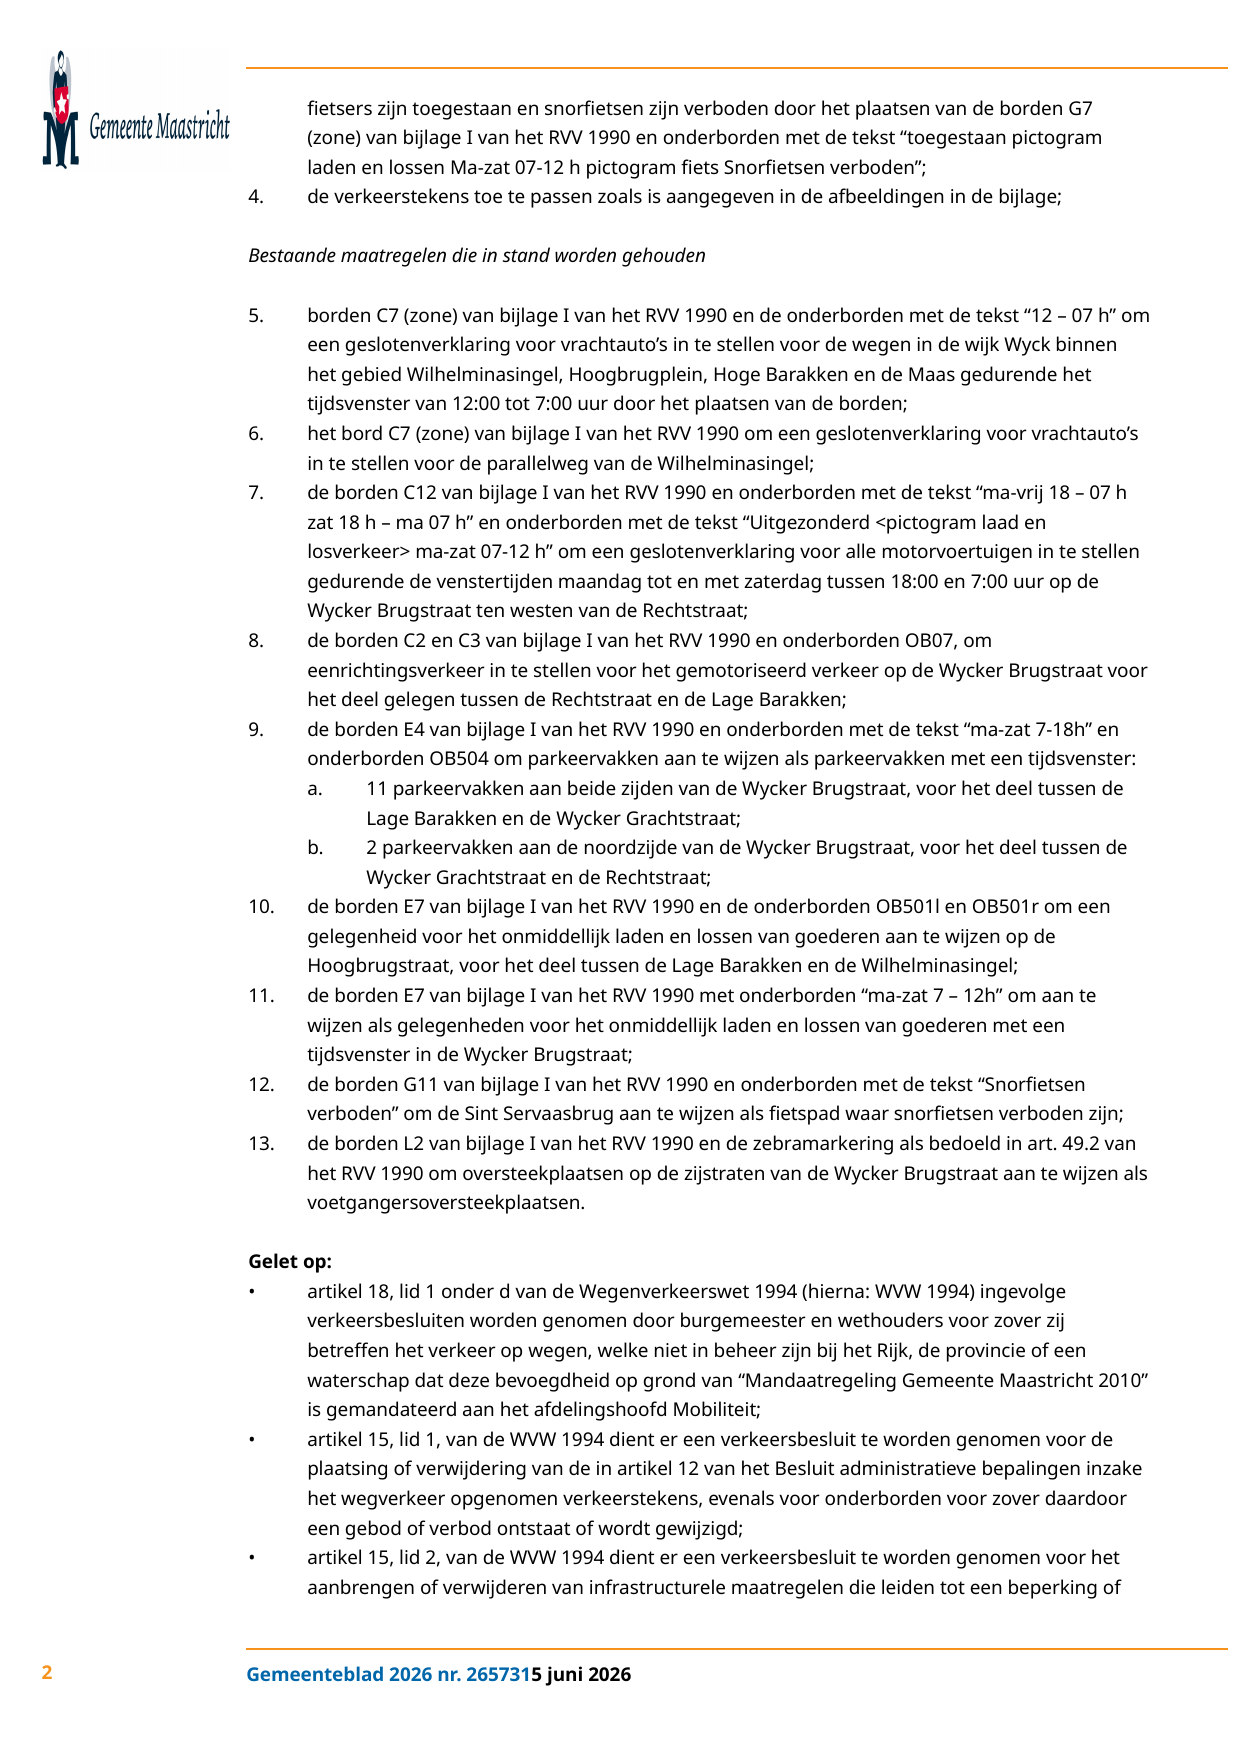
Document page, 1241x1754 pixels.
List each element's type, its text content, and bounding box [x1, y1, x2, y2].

list het bord C7 (zone) van bijlage I van het RVV 1990 om een geslotenverklaring voor vrachtauto’s in te stellen voor de parallelweg van de Wilhelminasingel; [248, 420, 1152, 476]
list artikel 15, lid 2, van de WVW 1994 dient er een verkeersbesluit te worden genomen voor het aanbrengen of verwijderen van infrastructurele maatregelen die leiden tot een beperking of [248, 1544, 1152, 1600]
list de borden C2 en C3 van bijlage I van het RVV 1990 en onderborden OB07, om eenrichtingsverkeer in te stellen voor het gemotoriseerd verkeer op de Wycker Brugstraat voor het deel gelegen tussen de Rechtstraat en de Lage Barakken; [248, 627, 1152, 712]
list de borden G11 van bijlage I van het RVV 1990 en onderborden met de tekst “Snorfietsen verboden” om de Sint Servaasbrug aan te wijzen als fietspad waar snorfietsen verboden zijn; [248, 1071, 1152, 1126]
picture [41, 47, 231, 172]
list de borden E4 van bijlage I van het RVV 1990 en onderborden met de tekst “ma-zat 7-18h” en onderborden OB504 om parkeervakken aan te wijzen als parkeervakken met een tijdsvenster: [248, 716, 1152, 771]
text Gelet op: [248, 1248, 1152, 1274]
list fietsers zijn toegestaan en snorfietsen zijn verboden door het plaatsen van de borden G7 (zone) van bijlage I van het RVV 1990 en onderborden met de tekst “toegestaan pictogram laden en lossen Ma-zat 07-12 h pictogram fiets Snorfietsen verboden”; [248, 95, 1152, 180]
list de borden L2 van bijlage I van het RVV 1990 en de zebramarkering als bedoeld in art. 49.2 van het RVV 1990 om oversteekplaatsen op de zijstraten van de Wycker Brugstraat aan te wijzen als voetgangersoversteekplaatsen. [248, 1130, 1152, 1215]
list 11 parkeervakken aan beide zijden van de Wycker Brugstraat, voor het deel tussen de Lage Barakken en de Wycker Grachtstraat; [307, 775, 1152, 831]
list artikel 15, lid 1, van de WVW 1994 dient er een verkeersbesluit te worden genomen voor de plaatsing of verwijdering van de in artikel 12 van het Besluit administratieve bepalingen inzake het wegverkeer opgenomen verkeerstekens, evenals voor onderborden voor zover daardoor een gebod of verbod ontstaat of wordt gewijzigd; [248, 1426, 1152, 1541]
text Bestaande maatregelen die in stand worden gehouden [248, 243, 1152, 268]
list 2 parkeervakken aan de noordzijde van de Wycker Brugstraat, voor het deel tussen de Wycker Grachtstraat en de Rechtstraat; [307, 834, 1152, 890]
list de borden E7 van bijlage I van het RVV 1990 en de onderborden OB501l en OB501r om een gelegenheid voor het onmiddellijk laden en lossen van goederen aan te wijzen op de Hoogbrugstraat, voor het deel tussen de Lage Barakken en de Wilhelminasingel; [248, 893, 1152, 978]
list artikel 18, lid 1 onder d van de Wegenverkeerswet 1994 (hierna: WVW 1994) ingevolge verkeersbesluiten worden genomen door burgemeester en wethouders voor zover zij betreffen het verkeer op wegen, welke niet in beheer zijn bij het Rijk, de provincie of een waterschap dat deze bevoegdheid op grond van “Mandaatregeling Gemeente Maastricht 2010” is gemandateerd aan het afdelingshoofd Mobiliteit; [248, 1278, 1152, 1422]
list de verkeerstekens toe te passen zoals is aangegeven in de afbeeldingen in de bijlage; [248, 183, 1152, 209]
list de borden C12 van bijlage I van het RVV 1990 en onderborden met de tekst “ma-vrij 18 – 07 h zat 18 h – ma 07 h” en onderborden met de tekst “Uitgezonderd <pictogram laad en losverkeer> ma-zat 07-12 h” om een geslotenverklaring voor alle motorvoertuigen in te stellen gedurende de venstertijden maandag tot en met zaterdag tussen 18:00 en 7:00 uur op de Wycker Brugstraat ten westen van de Rechtstraat; [248, 479, 1152, 623]
list borden C7 (zone) van bijlage I van het RVV 1990 en de onderborden met de tekst “12 – 07 h” om een geslotenverklaring voor vrachtauto’s in te stellen voor de wegen in de wijk Wyck binnen het gebied Wilhelminasingel, Hoogbrugplein, Hoge Barakken en de Maas gedurende het tijdsvenster van 12:00 tot 7:00 uur door het plaatsen van de borden; [248, 302, 1152, 416]
list de borden E7 van bijlage I van het RVV 1990 met onderborden “ma-zat 7 – 12h” om aan te wijzen als gelegenheden voor het onmiddellijk laden en lossen van goederen met een tijdsvenster in de Wycker Brugstraat; [248, 982, 1152, 1067]
